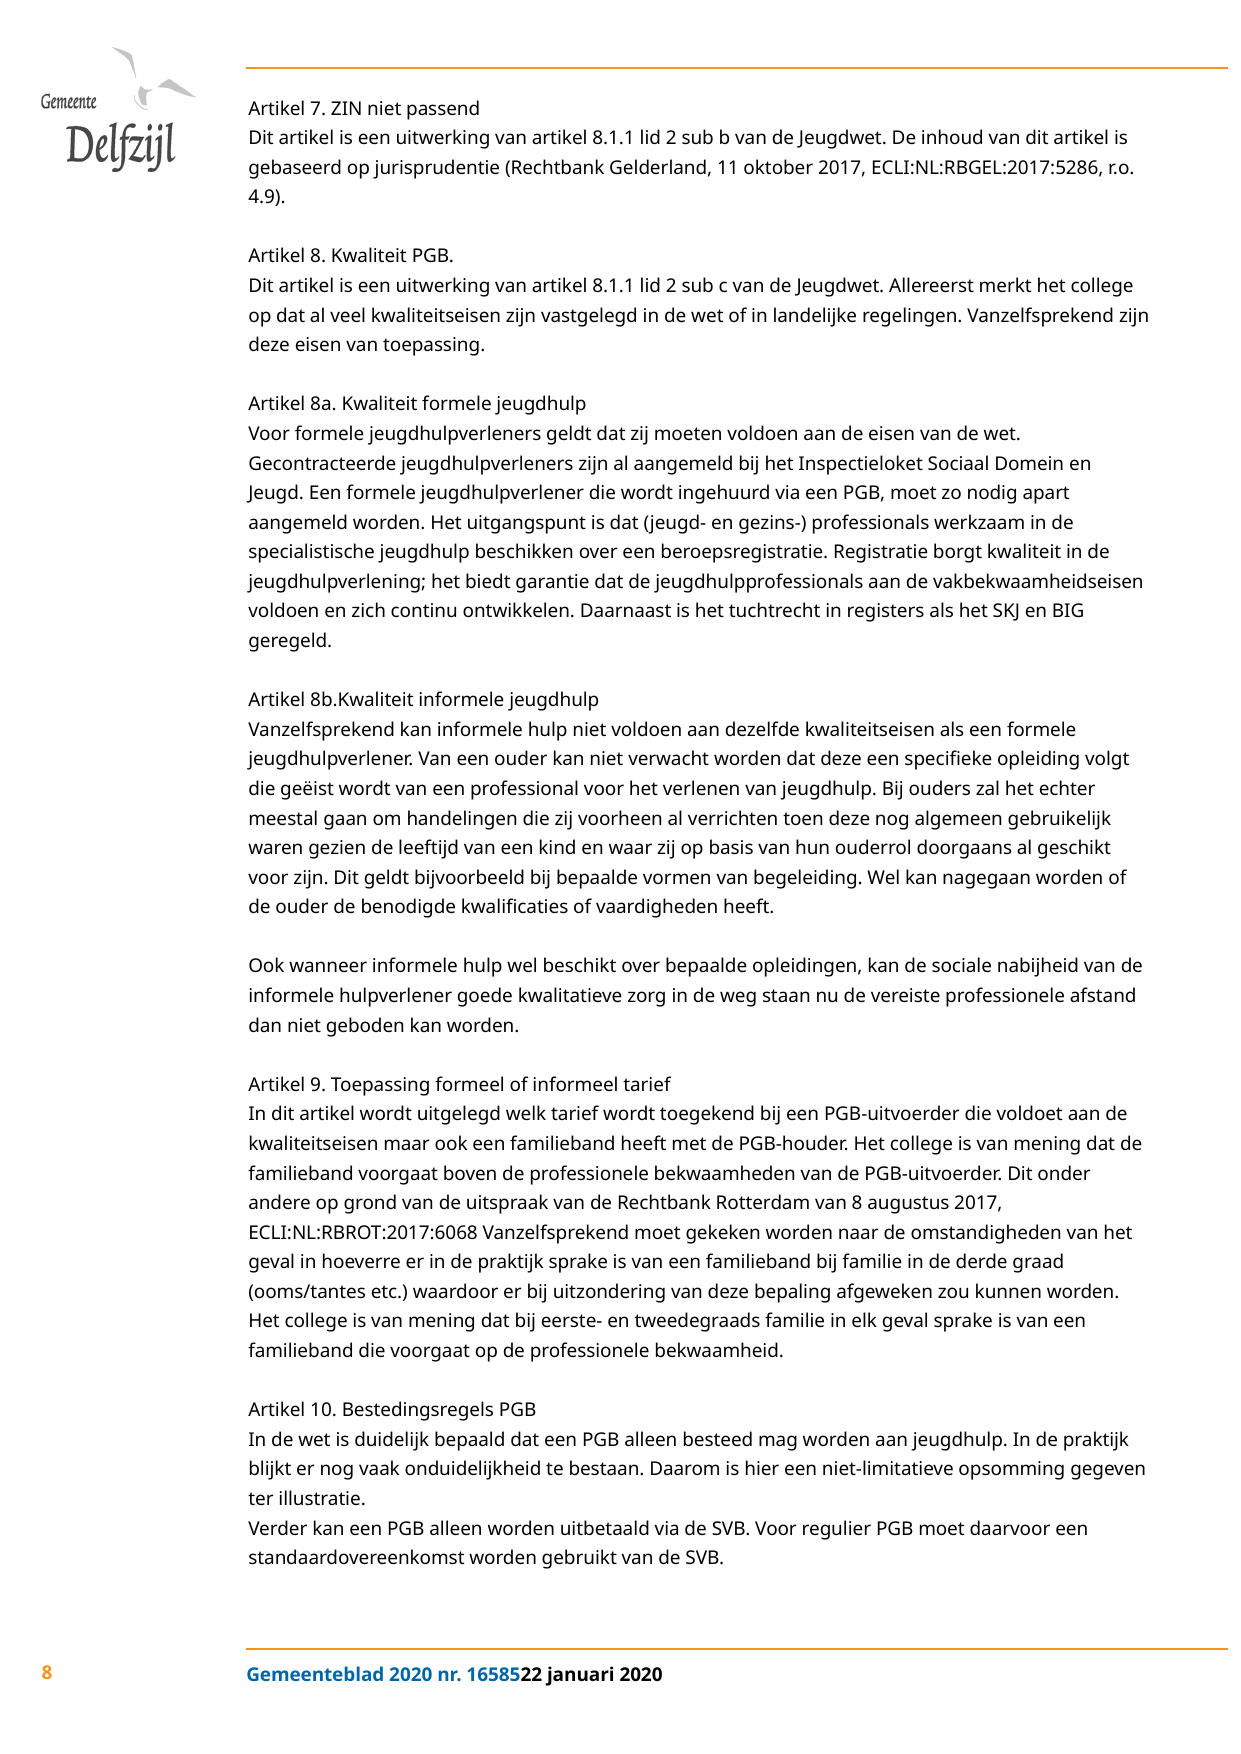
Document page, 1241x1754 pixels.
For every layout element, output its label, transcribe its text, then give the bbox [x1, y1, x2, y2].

text Artikel 7. ZIN niet passend [248, 95, 1152, 121]
text Artikel 8. Kwaliteit PGB. [248, 243, 1152, 268]
picture [41, 47, 231, 172]
text Het college is van mening dat bij eerste- en tweedegraads familie in elk geval sprake is van een familieband die voorgaat op de professionele bekwaamheid. [248, 1308, 1152, 1363]
text Artikel 9. Toepassing formeel of informeel tarief [248, 1071, 1152, 1097]
text Ook wanneer informele hulp wel beschikt over bepaalde opleidingen, kan de sociale nabijheid van de informele hulpverlener goede kwalitatieve zorg in de weg staan nu de vereiste professionele afstand dan niet geboden kan worden. [248, 953, 1152, 1038]
text Verder kan een PGB alleen worden uitbetaald via de SVB. Voor regulier PGB moet daarvoor een standaardovereenkomst worden gebruikt van de SVB. [248, 1515, 1152, 1570]
text In de wet is duidelijk bepaald dat een PGB alleen besteed mag worden aan jeugdhulp. In de praktijk blijkt er nog vaak onduidelijkheid te bestaan. Daarom is hier een niet-limitatieve opsomming gegeven ter illustratie. [248, 1426, 1152, 1511]
text Vanzelfsprekend kan informele hulp niet voldoen aan dezelfde kwaliteitseisen als een formele jeugdhulpverlener. Van een ouder kan niet verwacht worden dat deze een specifieke opleiding volgt die geëist wordt van een professional voor het verlenen van jeugdhulp. Bij ouders zal het echter meestal gaan om handelingen die zij voorheen al verrichten toen deze nog algemeen gebruikelijk waren gezien de leeftijd van een kind en waar zij op basis van hun ouderrol doorgaans al geschikt voor zijn. Dit geldt bijvoorbeeld bij bepaalde vormen van begeleiding. Wel kan nagegaan worden of de ouder de benodigde kwalificaties of vaardigheden heeft. [248, 716, 1152, 919]
text Dit artikel is een uitwerking van artikel 8.1.1 lid 2 sub b van de Jeugdwet. De inhoud van dit artikel is gebaseerd op jurisprudentie (Rechtbank Gelderland, 11 oktober 2017, ECLI:NL:RBGEL:2017:5286, r.o. 4.9). [248, 124, 1152, 209]
text Voor formele jeugdhulpverleners geldt dat zij moeten voldoen aan de eisen van de wet. Gecontracteerde jeugdhulpverleners zijn al aangemeld bij het Inspectieloket Sociaal Domein en Jeugd. Een formele jeugdhulpverlener die wordt ingehuurd via een PGB, moet zo nodig apart aangemeld worden. Het uitgangspunt is dat (jeugd- en gezins-) professionals werkzaam in de specialistische jeugdhulp beschikken over een beroepsregistratie. Registratie borgt kwaliteit in de jeugdhulpverlening; het biedt garantie dat de jeugdhulpprofessionals aan de vakbekwaamheidseisen voldoen en zich continu ontwikkelen. Daarnaast is het tuchtrecht in registers als het SKJ en BIG geregeld. [248, 420, 1152, 653]
text Artikel 8a. Kwaliteit formele jeugdhulp [248, 391, 1152, 416]
text In dit artikel wordt uitgelegd welk tarief wordt toegekend bij een PGB-uitvoerder die voldoet aan de kwaliteitseisen maar ook een familieband heeft met de PGB-houder. Het college is van mening dat de familieband voorgaat boven de professionele bekwaamheden van de PGB-uitvoerder. Dit onder andere op grond van de uitspraak van de Rechtbank Rotterdam van 8 augustus 2017, ECLI:NL:RBROT:2017:6068 Vanzelfsprekend moet gekeken worden naar de omstandigheden van het geval in hoeverre er in de praktijk sprake is van een familieband bij familie in de derde graad (ooms/tantes etc.) waardoor er bij uitzondering van deze bepaling afgeweken zou kunnen worden. [248, 1101, 1152, 1304]
text Artikel 10. Bestedingsregels PGB [248, 1396, 1152, 1422]
text Artikel 8b.Kwaliteit informele jeugdhulp [248, 686, 1152, 712]
text Dit artikel is een uitwerking van artikel 8.1.1 lid 2 sub c van de Jeugdwet. Allereerst merkt het college op dat al veel kwaliteitseisen zijn vastgelegd in de wet of in landelijke regelingen. Vanzelfsprekend zijn deze eisen van toepassing. [248, 272, 1152, 357]
